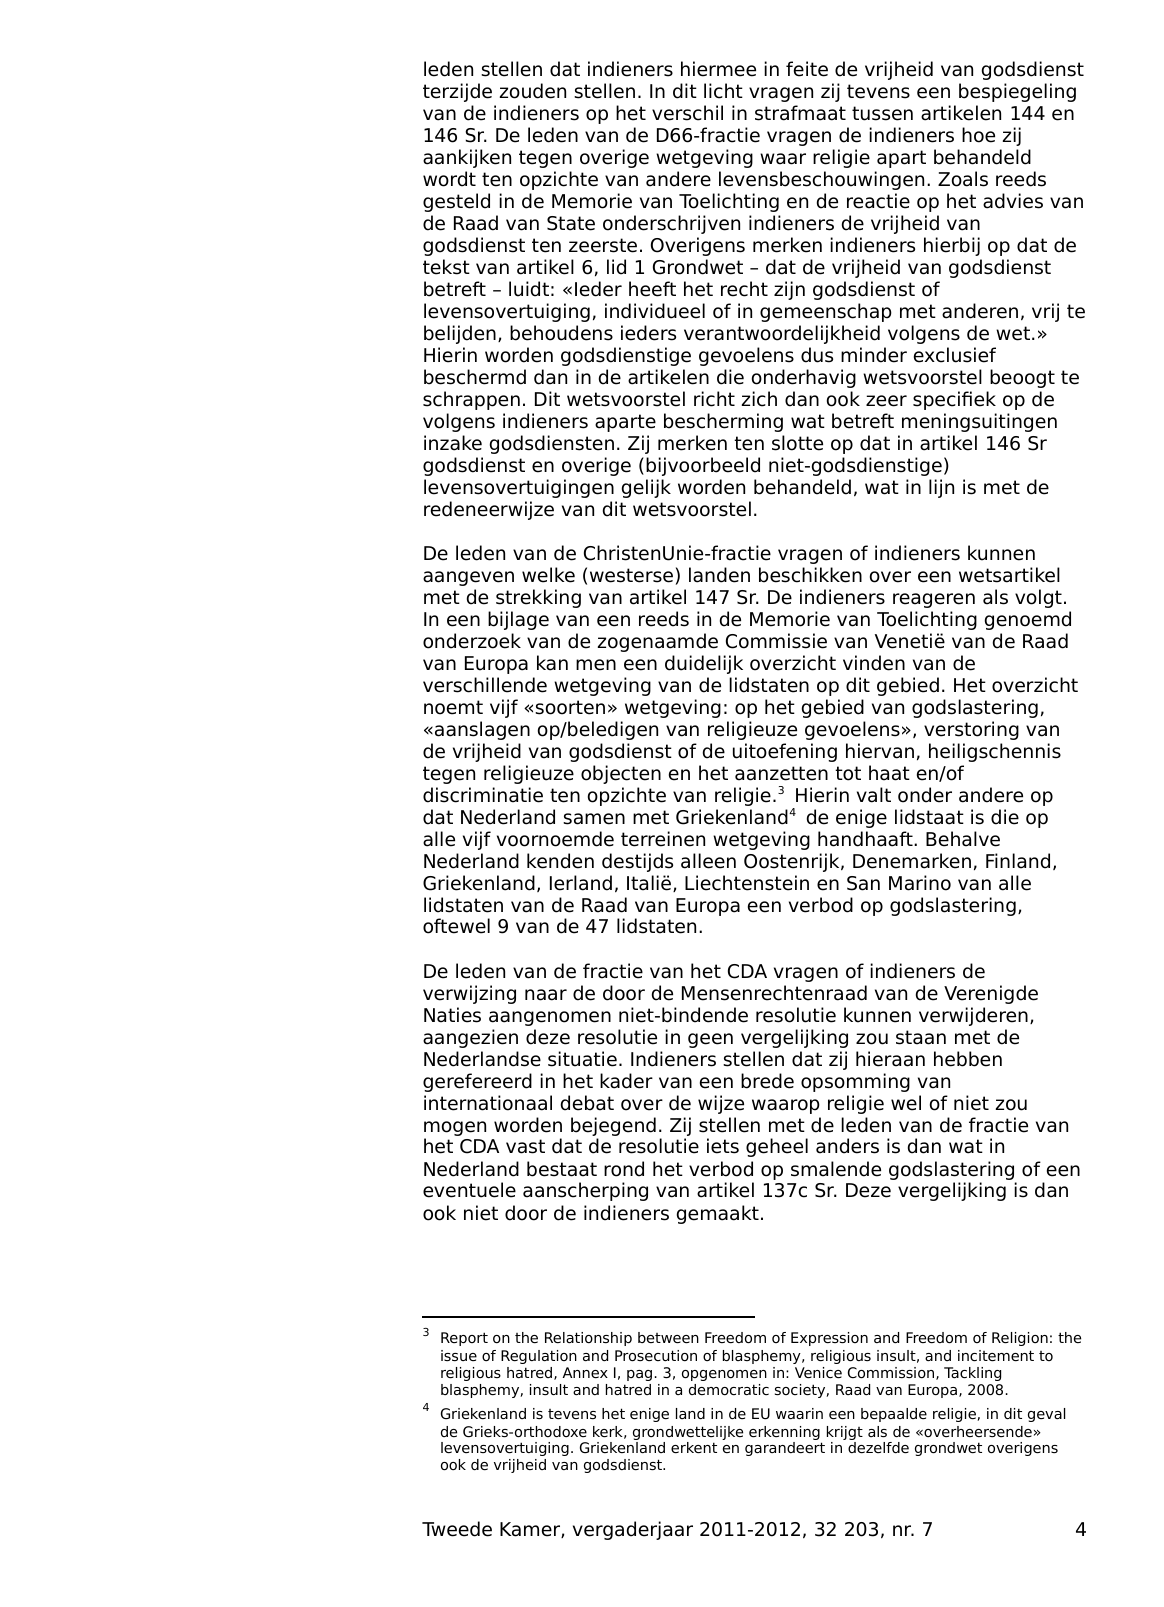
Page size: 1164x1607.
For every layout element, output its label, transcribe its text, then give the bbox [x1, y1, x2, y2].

text Griekenland is tevens het enige land in de EU waarin een bepaalde religie, in dit geval de Grieks-orthodoxe kerk, grondwettelijke erkenning krijgt als de «overheersende» levensovertuiging. Griekenland erkent en garandeert in dezelfde grondwet overigens ook de vrijheid van godsdienst. [422, 1402, 1087, 1474]
text leden stellen dat indieners hiermee in feite de vrijheid van godsdienst terzijde zouden stellen. In dit licht vragen zij tevens een bespiegeling van de indieners op het verschil in strafmaat tussen artikelen 144 en 146 Sr. De leden van de D66-fractie vragen de indieners hoe zij aankijken tegen overige wetgeving waar religie apart behandeld wordt ten opzichte van andere levensbeschouwingen. Zoals reeds gesteld in de Memorie van Toelichting en de reactie op het advies van de Raad van State onderschrijven indieners de vrijheid van godsdienst ten zeerste. Overigens merken indieners hierbij op dat de tekst van artikel 6, lid 1 Grondwet – dat de vrijheid van godsdienst betreft – luidt: «Ieder heeft het recht zijn godsdienst of levensovertuiging, individueel of in gemeenschap met anderen, vrij te belijden, behoudens ieders verantwoordelijkheid volgens de wet.» Hierin worden godsdienstige gevoelens dus minder exclusief beschermd dan in de artikelen die onderhavig wetsvoorstel beoogt te schrappen. Dit wetsvoorstel richt zich dan ook zeer specifiek op de volgens indieners aparte bescherming wat betreft meningsuitingen inzake godsdiensten. Zij merken ten slotte op dat in artikel 146 Sr godsdienst en overige (bijvoorbeeld niet-godsdienstige) levensovertuigingen gelijk worden behandeld, wat in lijn is met de redeneerwijze van dit wetsvoorstel. [422, 59, 1087, 521]
text De leden van de ChristenUnie-fractie vragen of indieners kunnen aangeven welke (westerse) landen beschikken over een wetsartikel met de strekking van artikel 147 Sr. De indieners reageren als volgt. In een bijlage van een reeds in de Memorie van Toelichting genoemd onderzoek van de zogenaamde Commissie van Venetië van de Raad van Europa kan men een duidelijk overzicht vinden van de verschillende wetgeving van de lidstaten op dit gebied. Het overzicht noemt vijf «soorten» wetgeving: op het gebied van godslastering, «aanslagen op/beledigen van religieuze gevoelens», verstoring van de vrijheid van godsdienst of de uitoefening hiervan, heiligschennis tegen religieuze objecten en het aanzetten tot haat en/of discriminatie ten opzichte van religie. Hierin valt onder andere op dat Nederland samen met Griekenland de enige lidstaat is die op alle vijf voornoemde terreinen wetgeving handhaaft. Behalve Nederland kenden destijds alleen Oostenrijk, Denemarken, Finland, Griekenland, Ierland, Italië, Liechtenstein en San Marino van alle lidstaten van de Raad van Europa een verbod op godslastering, oftewel 9 van de 47 lidstaten. [422, 543, 1087, 938]
text Report on the Relationship between Freedom of Expression and Freedom of Religion: the issue of Regulation and Prosecution of blasphemy, religious insult, and incitement to religious hatred, Annex I, pag. 3, opgenomen in: Venice Commission, Tackling blasphemy, insult and hatred in a democratic society, Raad van Europa, 2008. [422, 1326, 1087, 1399]
text De leden van de fractie van het CDA vragen of indieners de verwijzing naar de door de Mensenrechtenraad van de Verenigde Naties aangenomen niet-bindende resolutie kunnen verwijderen, aangezien deze resolutie in geen vergelijking zou staan met de Nederlandse situatie. Indieners stellen dat zij hieraan hebben gerefereerd in het kader van een brede opsomming van internationaal debat over de wijze waarop religie wel of niet zou mogen worden bejegend. Zij stellen met de leden van de fractie van het CDA vast dat de resolutie iets geheel anders is dan wat in Nederland bestaat rond het verbod op smalende godslastering of een eventuele aanscherping van artikel 137c Sr. Deze vergelijking is dan ook niet door de indieners gemaakt. [422, 961, 1087, 1224]
